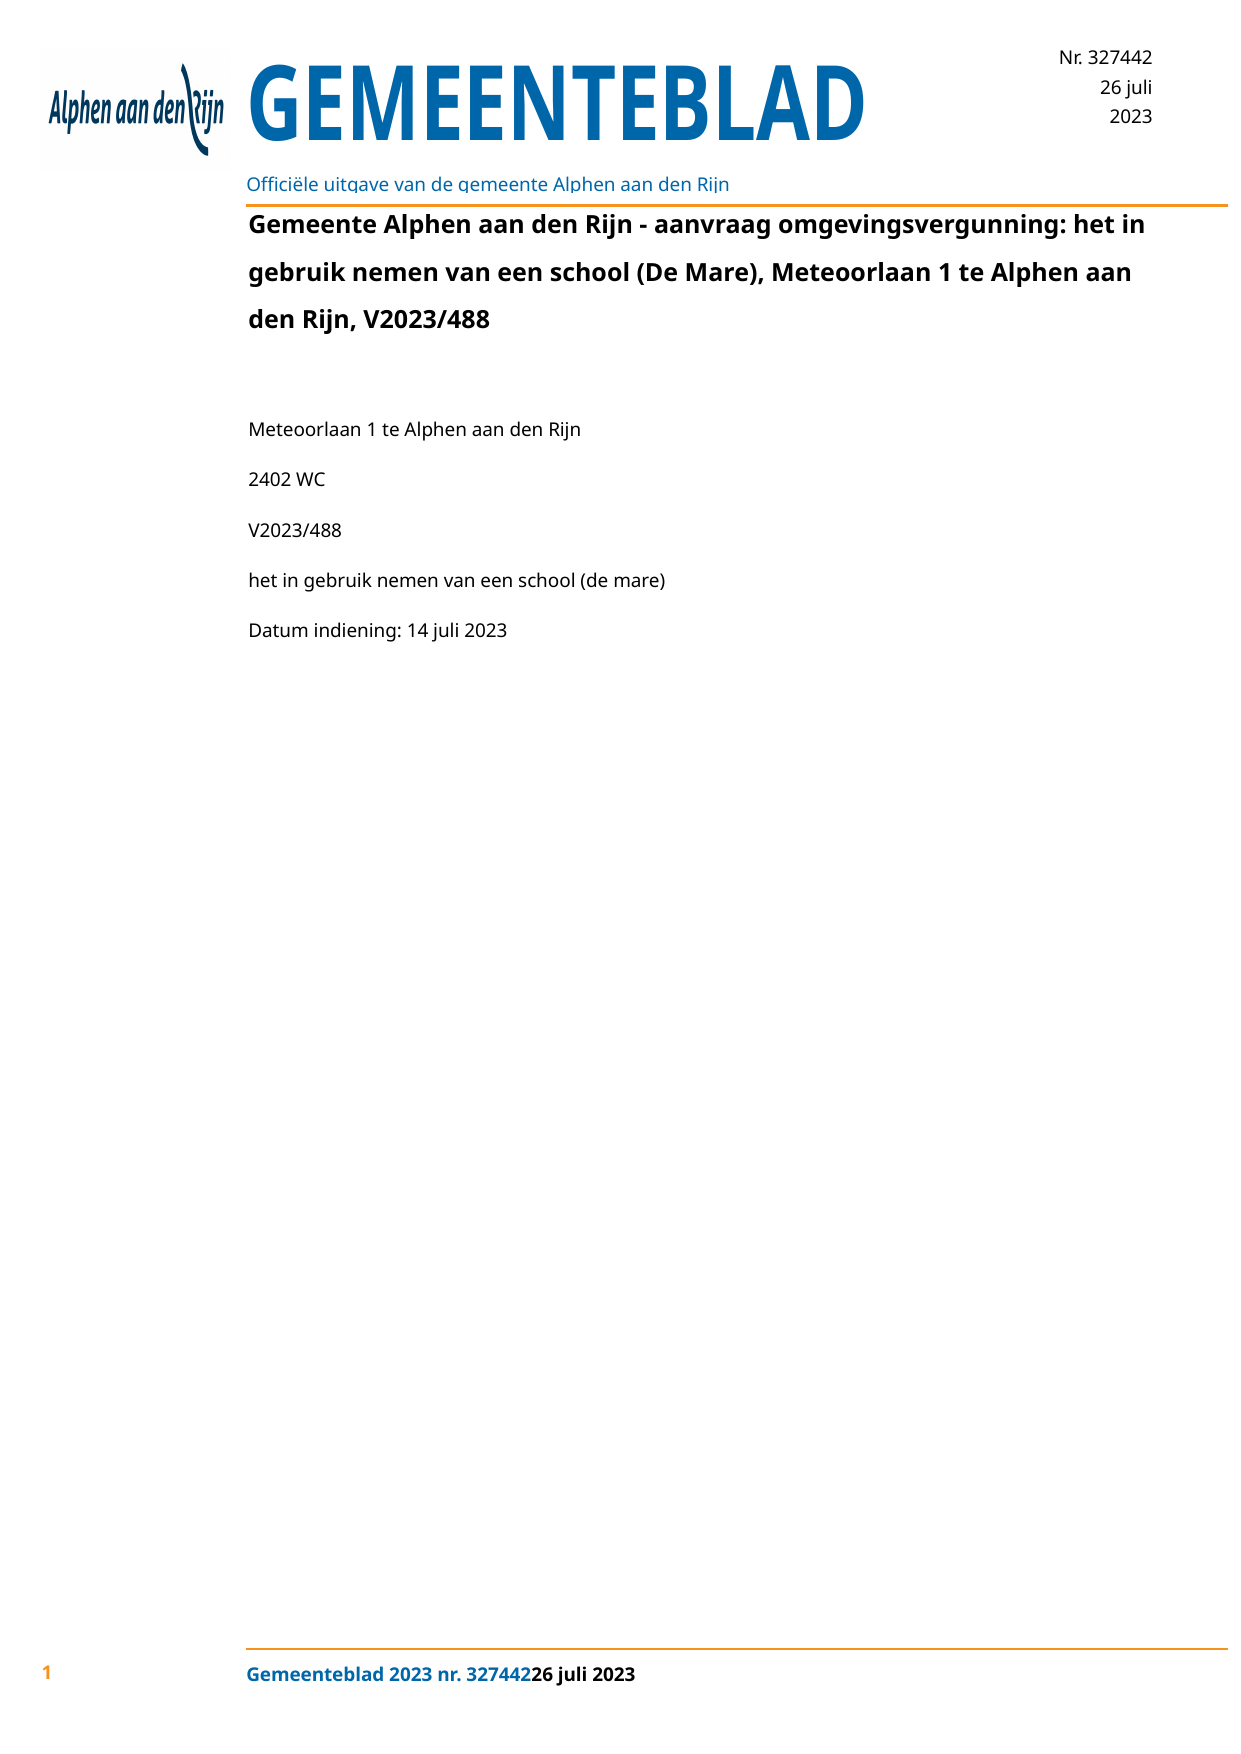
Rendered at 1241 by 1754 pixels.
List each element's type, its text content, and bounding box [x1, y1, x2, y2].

text het in gebruik nemen van een school (de mare) [248, 567, 1152, 593]
text Gemeente Alphen aan den Rijn - aanvraag omgevingsvergunning: het in gebruik nemen van een school (De Mare), Meteoorlaan 1 te Alphen aan den Rijn, V2023/488 [248, 207, 1152, 336]
text Meteoorlaan 1 te Alphen aan den Rijn [248, 416, 1152, 442]
text Datum indiening: 14 juli 2023 [248, 618, 1152, 643]
text V2023/488 [248, 517, 1152, 542]
picture [41, 47, 231, 172]
text 2402 WC [248, 466, 1152, 492]
